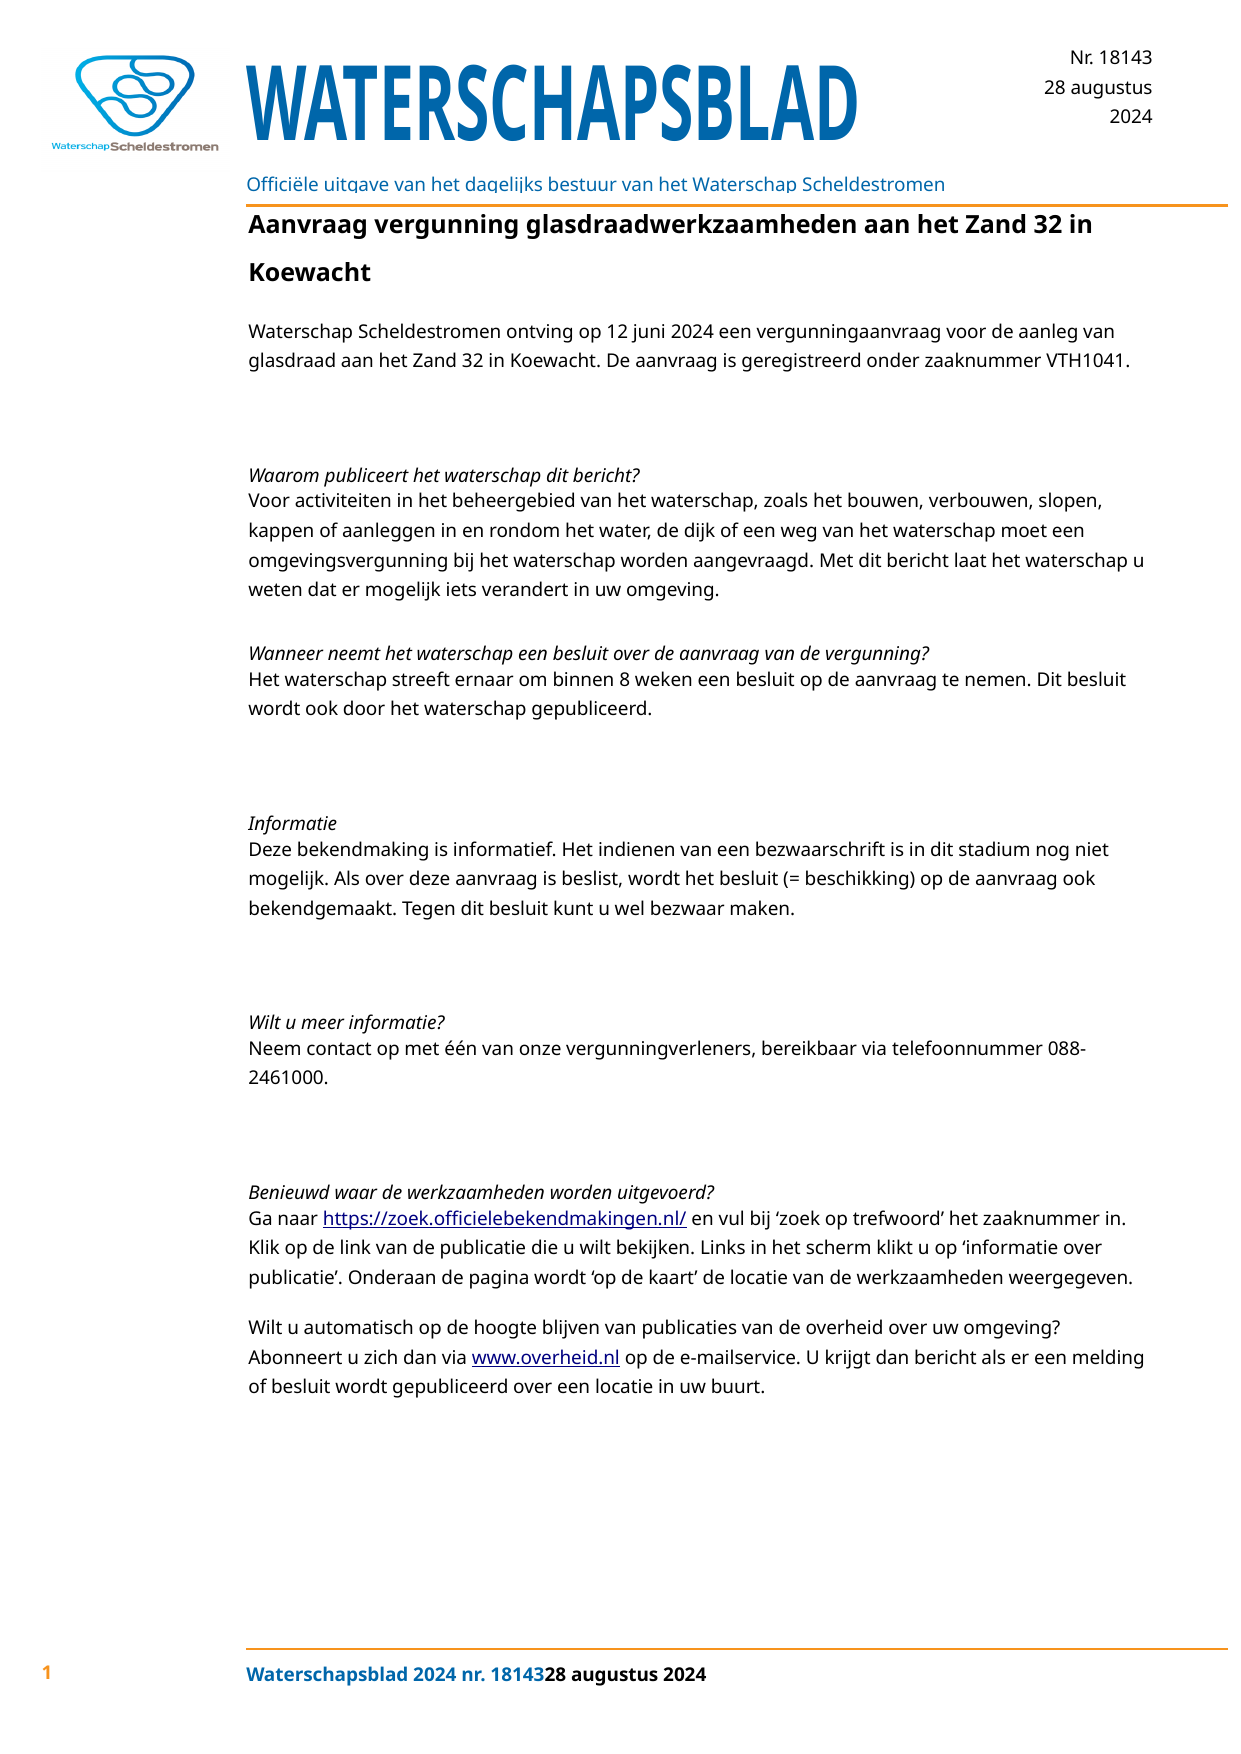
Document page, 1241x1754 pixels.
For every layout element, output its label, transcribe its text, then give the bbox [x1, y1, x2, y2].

text Wanneer neemt het waterschap een besluit over de aanvraag van de vergunning? [248, 640, 1152, 666]
picture [41, 47, 231, 172]
text Aanvraag vergunning glasdraadwerkzaamheden aan het Zand 32 in Koewacht [248, 207, 1152, 288]
text Het waterschap streeft ernaar om binnen 8 weken een besluit op de aanvraag te nemen. Dit besluit wordt ook door het waterschap gepubliceerd. [248, 666, 1152, 721]
text Voor activiteiten in het beheergebied van het waterschap, zoals het bouwen, verbouwen, slopen, kappen of aanleggen in en rondom het water, de dijk of een weg van het waterschap moet een omgevingsvergunning bij het waterschap worden aangevraagd. Met dit bericht laat het waterschap u weten dat er mogelijk iets verandert in uw omgeving. [248, 488, 1152, 602]
text Deze bekendmaking is informatief. Het indienen van een bezwaarschrift is in dit stadium nog niet mogelijk. Als over deze aanvraag is beslist, wordt het besluit (= beschikking) op de aanvraag ook bekendgemaakt. Tegen dit besluit kunt u wel bezwaar maken. [248, 836, 1152, 921]
text Waterschap Scheldestromen ontving op 12 juni 2024 een vergunningaanvraag voor de aanleg van glasdraad aan het Zand 32 in Koewacht. De aanvraag is geregistreerd onder zaaknummer VTH1041. [248, 318, 1152, 373]
text Informatie [248, 810, 1152, 836]
text Wilt u meer informatie? [248, 1009, 1152, 1035]
text Neem contact op met één van onze vergunningverleners, bereikbaar via telefoonnummer 088-2461000. [248, 1035, 1152, 1090]
text Wilt u automatisch op de hoogte blijven van publicaties van de overheid over uw omgeving? Abonneert u zich dan via www.overheid.nl op de e-mailservice. U krijgt dan bericht als er een melding of besluit wordt gepubliceerd over een locatie in uw buurt. [248, 1314, 1152, 1399]
text Waarom publiceert het waterschap dit bericht? [248, 462, 1152, 488]
text Ga naar https://zoek.officielebekendmakingen.nl/ en vul bij ‘zoek op trefwoord’ het zaaknummer in. Klik op de link van de publicatie die u wilt bekijken. Links in het scherm klikt u op ‘informatie over publicatie’. Onderaan de pagina wordt ‘op de kaart’ de locatie van de werkzaamheden weergegeven. [248, 1205, 1152, 1289]
text Benieuwd waar de werkzaamheden worden uitgevoerd? [248, 1179, 1152, 1205]
